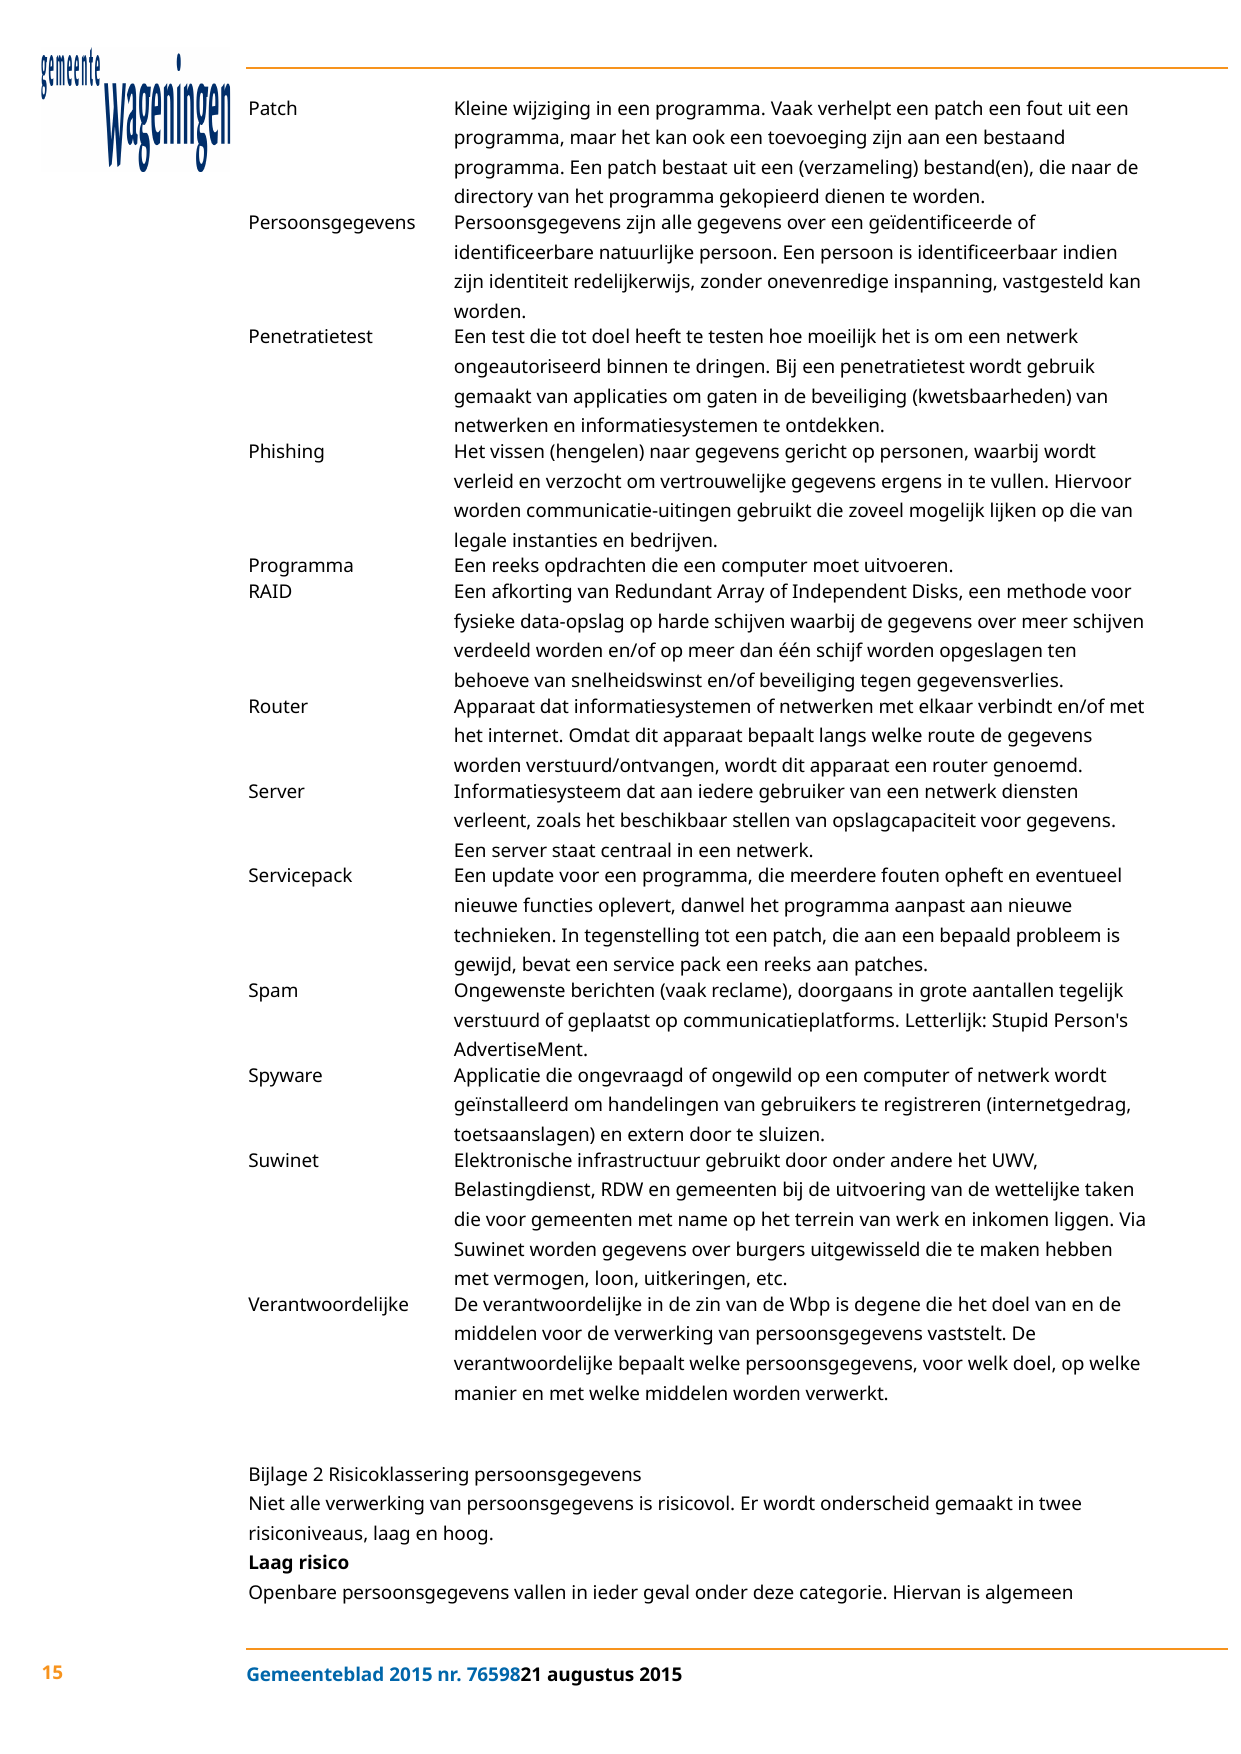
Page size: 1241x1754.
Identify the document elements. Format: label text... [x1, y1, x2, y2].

table_cell Een update voor een programma, die meerdere fouten opheft en eventueel nieuwe functies oplevert, danwel het programma aanpast aan nieuwe technieken. In tegenstelling tot een patch, die aan een bepaald probleem is gewijd, bevat een service pack een reeks aan patches. [454, 863, 1152, 977]
table_cell Penetratietest [248, 324, 454, 438]
table_cell Informatiesysteem dat aan iedere gebruiker van een netwerk diensten verleent, zoals het beschikbaar stellen van opslagcapaciteit voor gegevens. Een server staat centraal in een netwerk. [454, 778, 1152, 863]
table_cell RAID [248, 579, 454, 693]
table_cell Een afkorting van Redundant Array of Independent Disks, een methode voor fysieke data-opslag op harde schijven waarbij de gegevens over meer schijven verdeeld worden en/of op meer dan één schijf worden opgeslagen ten behoeve van snelheidswinst en/of beveiliging tegen gegevensverlies. [454, 579, 1152, 693]
table_cell De verantwoordelijke in de zin van de Wbp is degene die het doel van en de middelen voor de verwerking van persoonsgegevens vaststelt. De verantwoordelijke bepaalt welke persoonsgegevens, voor welk doel, op welke manier en met welke middelen worden verwerkt. [454, 1291, 1152, 1406]
text Laag risico [248, 1549, 1152, 1575]
table_cell Applicatie die ongevraagd of ongewild op een computer of netwerk wordt geïnstalleerd om handelingen van gebruikers te registreren (internetgedrag, toetsaanslagen) en extern door te sluizen. [454, 1062, 1152, 1147]
table_cell Een test die tot doel heeft te testen hoe moeilijk het is om een netwerk ongeautoriseerd binnen te dringen. Bij een penetratietest wordt gebruik gemaakt van applicaties om gaten in de beveiliging (kwetsbaarheden) van netwerken en informatiesystemen te ontdekken. [454, 324, 1152, 438]
table_cell Phishing [248, 438, 454, 553]
table_cell Elektronische infrastructuur gebruikt door onder andere het UWV, Belastingdienst, RDW en gemeenten bij de uitvoering van de wettelijke taken die voor gemeenten met name op het terrein van werk en inkomen liggen. Via Suwinet worden gegevens over burgers uitgewisseld die te maken hebben met vermogen, loon, uitkeringen, etc. [454, 1147, 1152, 1291]
table_cell Kleine wijziging in een programma. Vaak verhelpt een patch een fout uit een programma, maar het kan ook een toevoeging zijn aan een bestaand programma. Een patch bestaat uit een (verzameling) bestand(en), die naar de directory van het programma gekopieerd dienen te worden. [454, 95, 1152, 209]
table_cell Apparaat dat informatiesystemen of netwerken met elkaar verbindt en/of met het internet. Omdat dit apparaat bepaalt langs welke route de gegevens worden verstuurd/ontvangen, wordt dit apparaat een router genoemd. [454, 693, 1152, 778]
text Niet alle verwerking van persoonsgegevens is risicovol. Er wordt onderscheid gemaakt in twee risiconiveaus, laag en hoog. [248, 1490, 1152, 1546]
table_cell Server [248, 778, 454, 863]
text Bijlage 2 Risicoklassering persoonsgegevens [248, 1461, 1152, 1487]
table_cell Persoonsgegevens [248, 209, 454, 324]
table_cell Persoonsgegevens zijn alle gegevens over een geïdentificeerde of identificeerbare natuurlijke persoon. Een persoon is identificeerbaar indien zijn identiteit redelijkerwijs, zonder onevenredige inspanning, vastgesteld kan worden. [454, 209, 1152, 324]
table_cell Suwinet [248, 1147, 454, 1291]
text Openbare persoonsgegevens vallen in ieder geval onder deze categorie. Hiervan is algemeen [248, 1579, 1152, 1605]
table_cell Spyware [248, 1062, 454, 1147]
table_cell Ongewenste berichten (vaak reclame), doorgaans in grote aantallen tegelijk verstuurd of geplaatst op communicatieplatforms. Letterlijk: Stupid Person's AdvertiseMent. [454, 977, 1152, 1062]
table_cell Patch [248, 95, 454, 209]
table_cell Servicepack [248, 863, 454, 977]
table_cell Programma [248, 553, 454, 578]
table_cell Spam [248, 977, 454, 1062]
table_cell Een reeks opdrachten die een computer moet uitvoeren. [454, 553, 1152, 578]
table_cell Verantwoordelijke [248, 1291, 454, 1406]
table_cell Het vissen (hengelen) naar gegevens gericht op personen, waarbij wordt verleid en verzocht om vertrouwelijke gegevens ergens in te vullen. Hiervoor worden communicatie-uitingen gebruikt die zoveel mogelijk lijken op die van legale instanties en bedrijven. [454, 438, 1152, 553]
table_cell Router [248, 693, 454, 778]
picture [41, 47, 231, 172]
